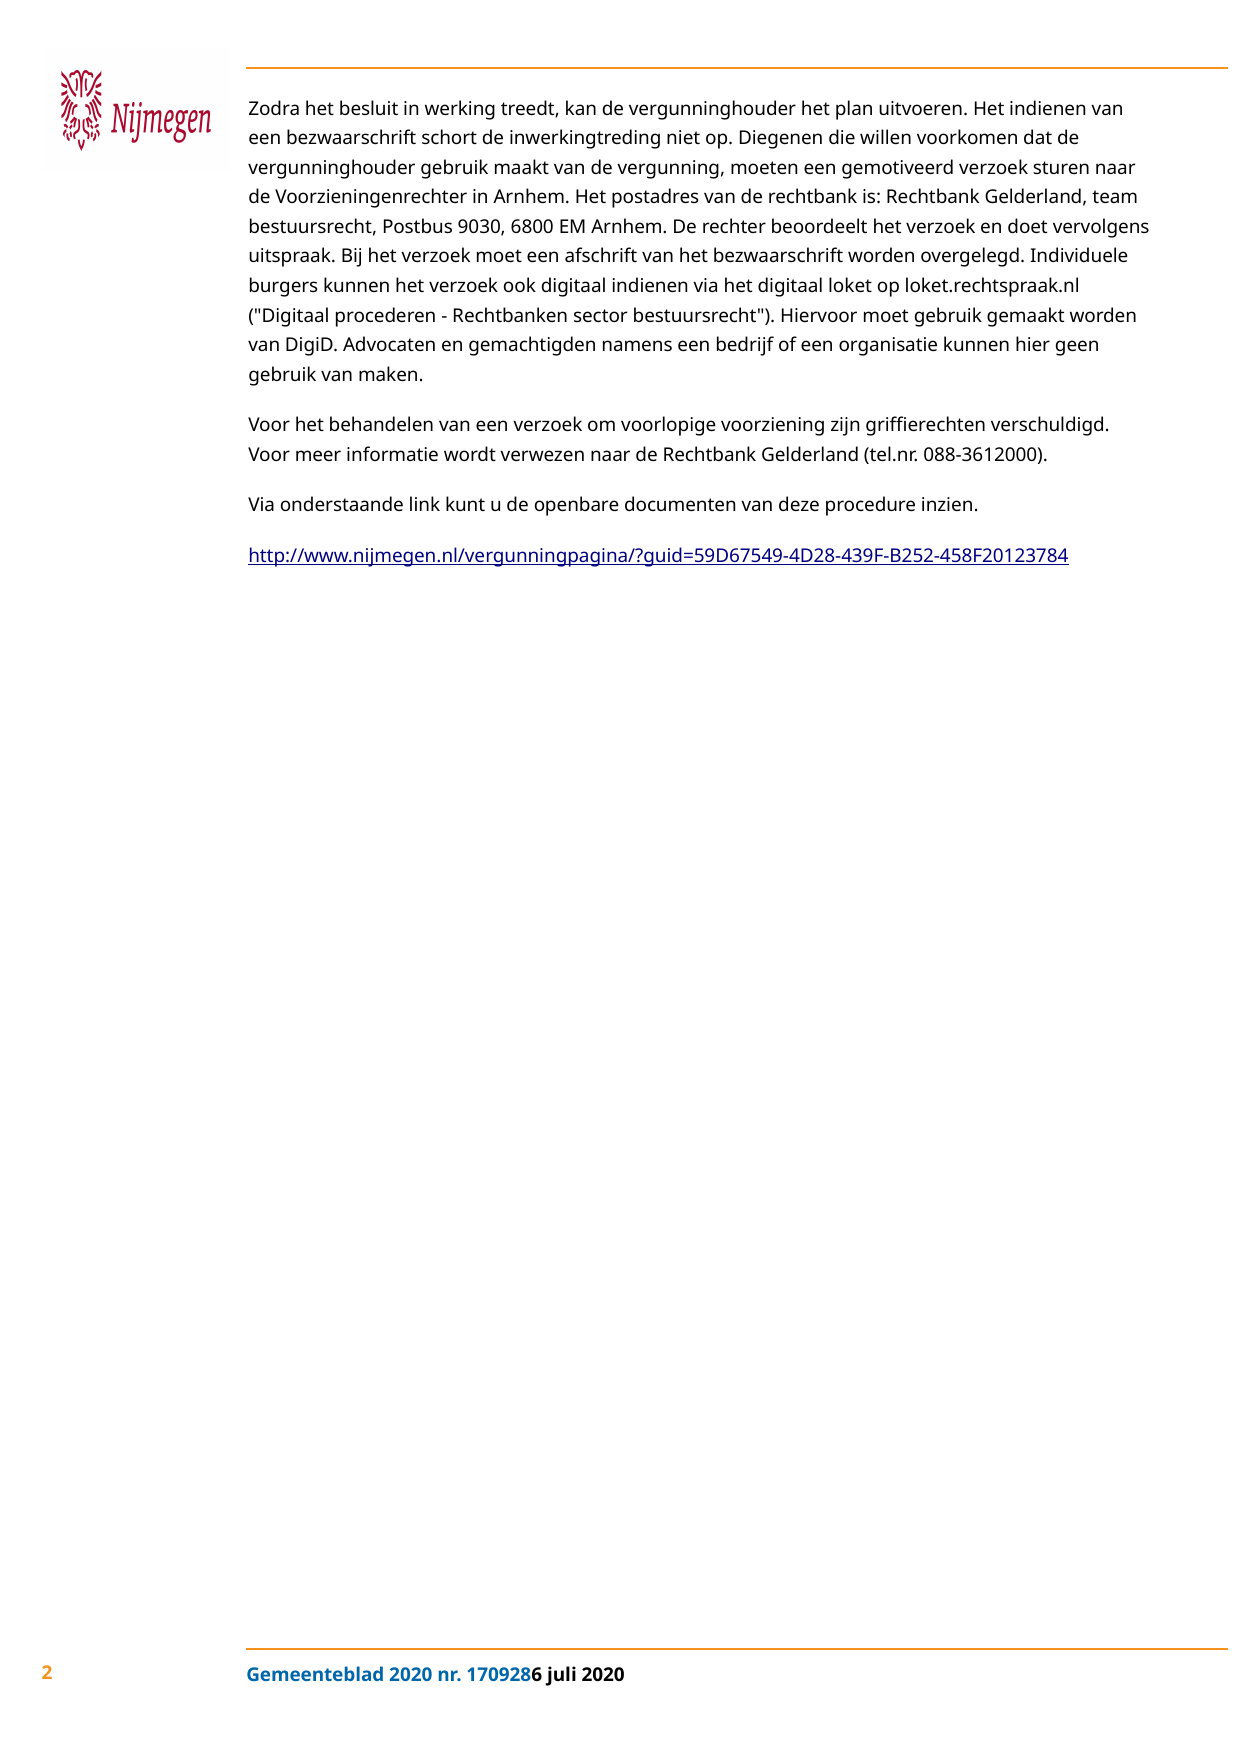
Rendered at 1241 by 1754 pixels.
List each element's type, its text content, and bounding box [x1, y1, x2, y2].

text Voor het behandelen van een verzoek om voorlopige voorziening zijn griffierechten verschuldigd. Voor meer informatie wordt verwezen naar de Rechtbank Gelderland (tel.nr. 088-3612000). [248, 411, 1152, 467]
picture [41, 47, 231, 172]
text http://www.nijmegen.nl/vergunningpagina/?guid=59D67549-4D28-439F-B252-458F20123784 [248, 542, 1152, 568]
text Via onderstaande link kunt u de openbare documenten van deze procedure inzien. [248, 491, 1152, 517]
text Zodra het besluit in werking treedt, kan de vergunninghouder het plan uitvoeren. Het indienen van een bezwaarschrift schort de inwerkingtreding niet op. Diegenen die willen voorkomen dat de vergunninghouder gebruik maakt van de vergunning, moeten een gemotiveerd verzoek sturen naar de Voorzieningenrechter in Arnhem. Het postadres van de rechtbank is: Rechtbank Gelderland, team bestuursrecht, Postbus 9030, 6800 EM Arnhem. De rechter beoordeelt het verzoek en doet vervolgens uitspraak. Bij het verzoek moet een afschrift van het bezwaarschrift worden overgelegd. Individuele burgers kunnen het verzoek ook digitaal indienen via het digitaal loket op loket.rechtspraak.nl ("Digitaal procederen - Rechtbanken sector bestuursrecht"). Hiervoor moet gebruik gemaakt worden van DigiD. Advocaten en gemachtigden namens een bedrijf of een organisatie kunnen hier geen gebruik van maken. [248, 95, 1152, 387]
